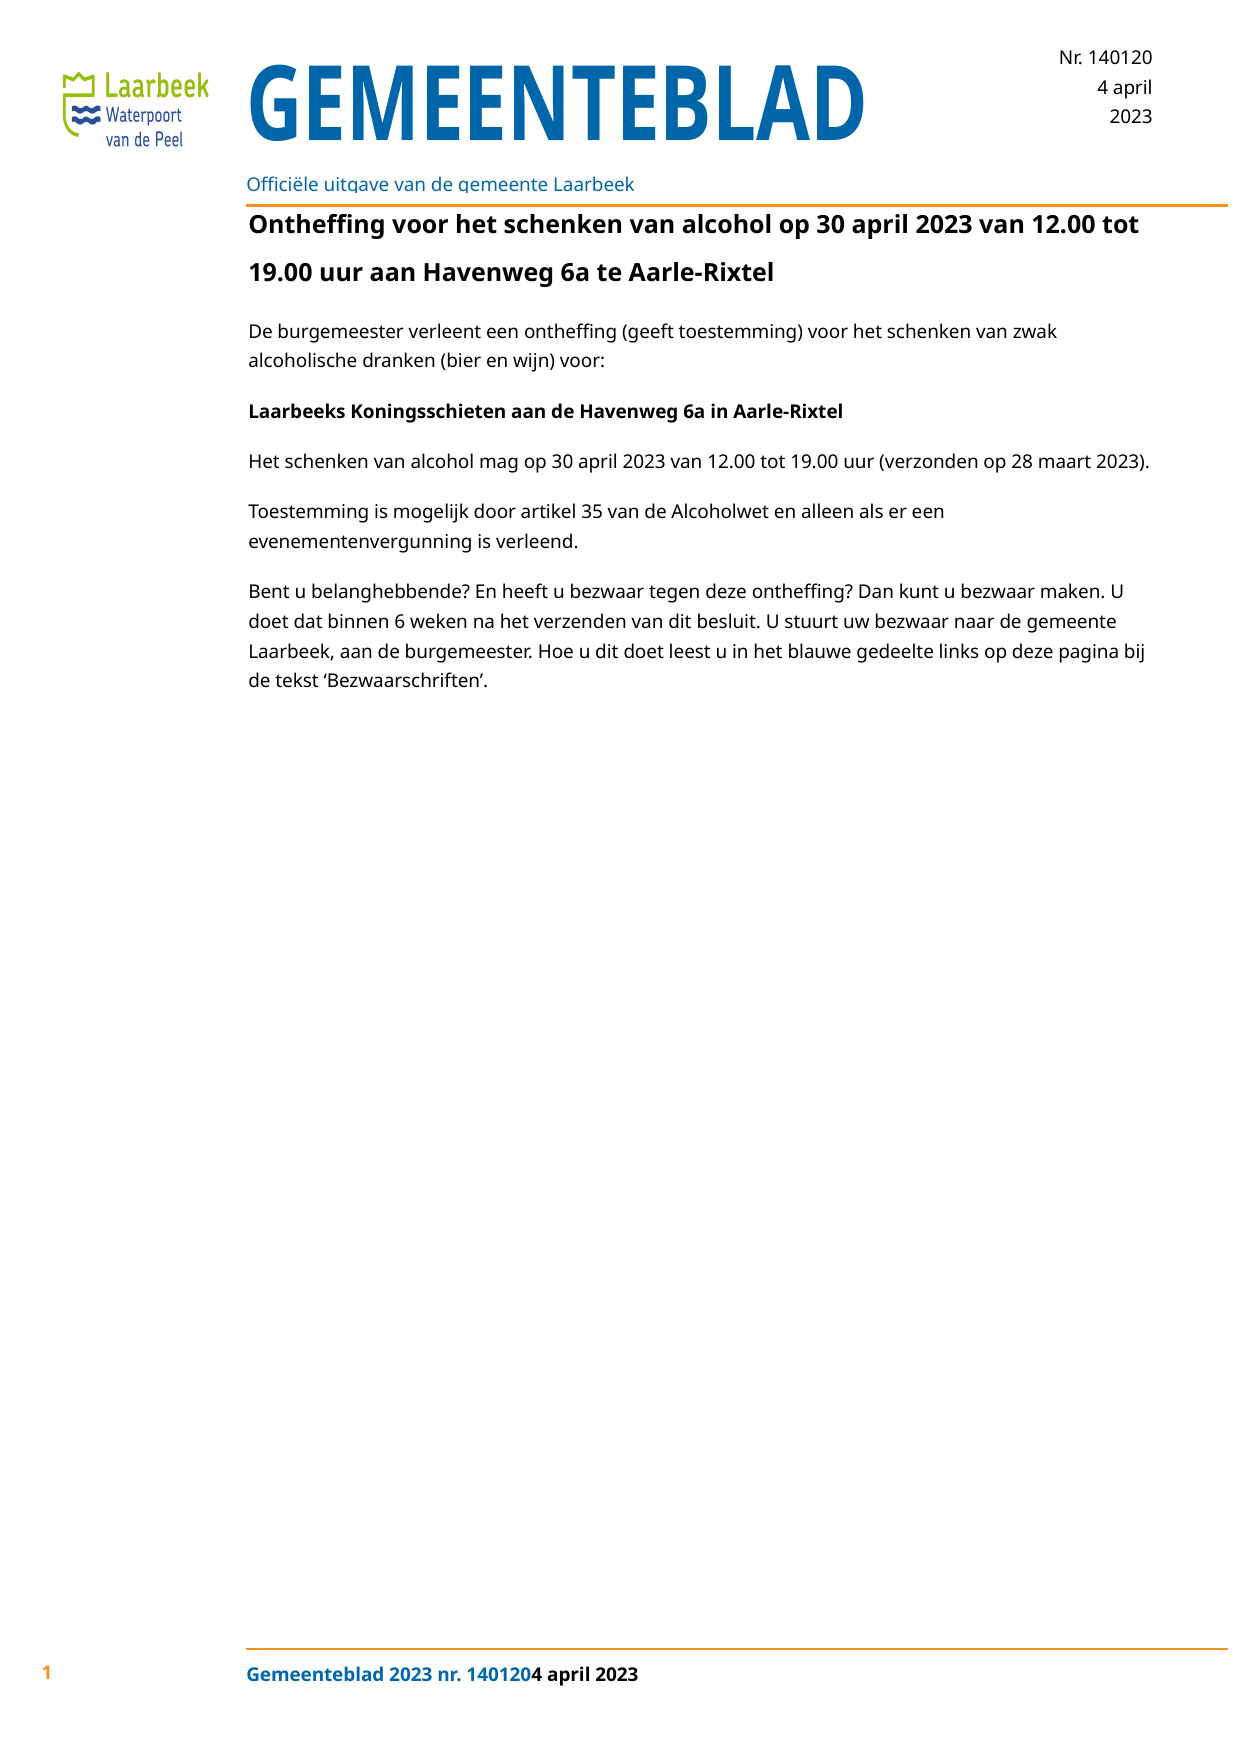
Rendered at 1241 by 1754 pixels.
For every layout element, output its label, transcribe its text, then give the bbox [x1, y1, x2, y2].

picture [41, 47, 231, 172]
text De burgemeester verleent een ontheffing (geeft toestemming) voor het schenken van zwak alcoholische dranken (bier en wijn) voor: [248, 318, 1152, 373]
text Laarbeeks Koningsschieten aan de Havenweg 6a in Aarle-Rixtel [248, 398, 1152, 424]
text Bent u belanghebbende? En heeft u bezwaar tegen deze ontheffing? Dan kunt u bezwaar maken. U doet dat binnen 6 weken na het verzenden van dit besluit. U stuurt uw bezwaar naar de gemeente Laarbeek, aan de burgemeester. Hoe u dit doet leest u in het blauwe gedeelte links op deze pagina bij de tekst ‘Bezwaarschriften’. [248, 579, 1152, 693]
text Toestemming is mogelijk door artikel 35 van de Alcoholwet en alleen als er een evenementenvergunning is verleend. [248, 499, 1152, 554]
text Ontheffing voor het schenken van alcohol op 30 april 2023 van 12.00 tot 19.00 uur aan Havenweg 6a te Aarle-Rixtel [248, 207, 1152, 288]
text Het schenken van alcohol mag op 30 april 2023 van 12.00 tot 19.00 uur (verzonden op 28 maart 2023). [248, 448, 1152, 474]
